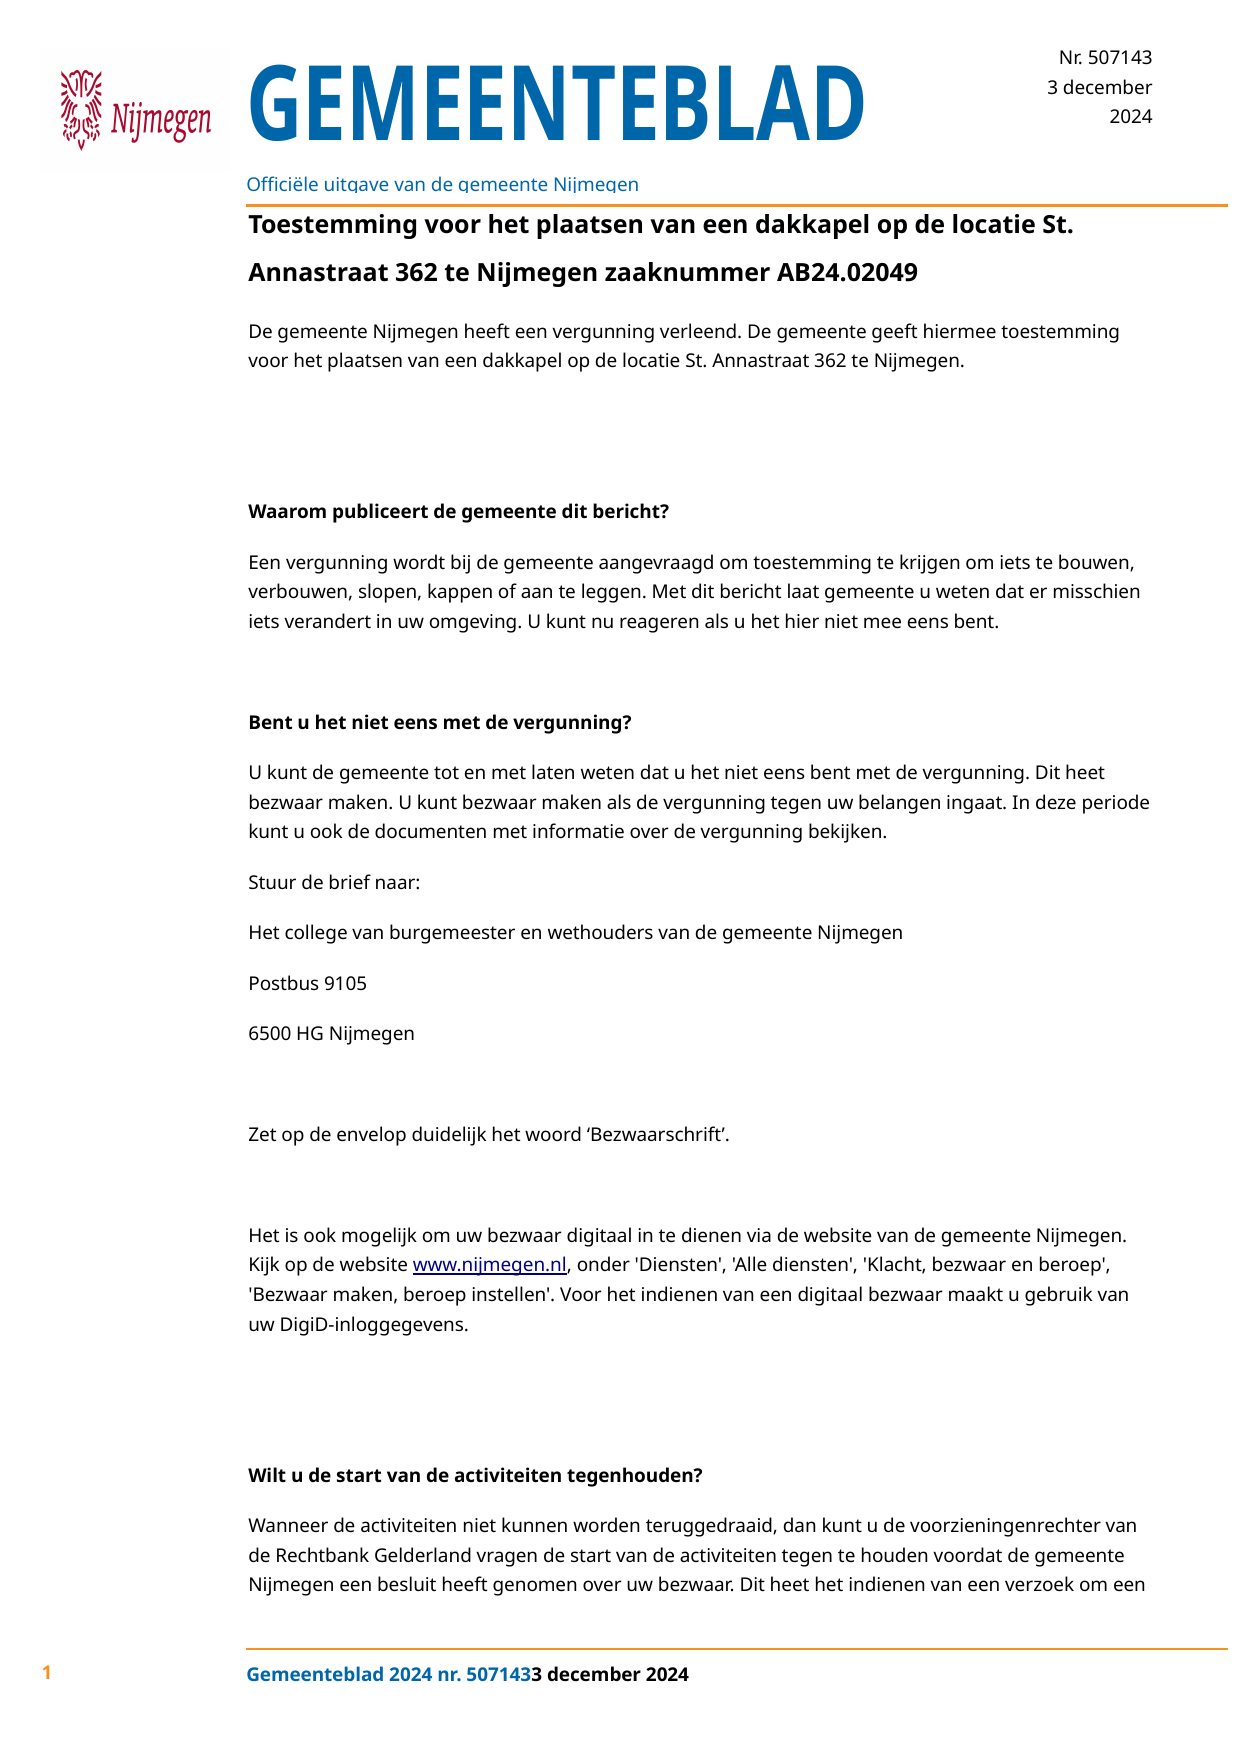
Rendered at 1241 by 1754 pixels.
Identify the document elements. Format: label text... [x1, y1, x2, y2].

text De gemeente Nijmegen heeft een vergunning verleend. De gemeente geeft hiermee toestemming voor het plaatsen van een dakkapel op de locatie St. Annastraat 362 te Nijmegen. [248, 318, 1152, 373]
text Toestemming voor het plaatsen van een dakkapel op de locatie St. Annastraat 362 te Nijmegen zaaknummer AB24.02049 [248, 207, 1152, 288]
text U kunt de gemeente tot en met laten weten dat u het niet eens bent met de vergunning. Dit heet bezwaar maken. U kunt bezwaar maken als de vergunning tegen uw belangen ingaat. In deze periode kunt u ook de documenten met informatie over de vergunning bekijken. [248, 759, 1152, 844]
text Stuur de brief naar: [248, 869, 1152, 895]
text 6500 HG Nijmegen [248, 1020, 1152, 1046]
text Een vergunning wordt bij de gemeente aangevraagd om toestemming te krijgen om iets te bouwen, verbouwen, slopen, kappen of aan te leggen. Met dit bericht laat gemeente u weten dat er misschien iets verandert in uw omgeving. U kunt nu reageren als u het hier niet mee eens bent. [248, 549, 1152, 634]
text Postbus 9105 [248, 970, 1152, 996]
text Waarom publiceert de gemeente dit bericht? [248, 499, 1152, 524]
picture [41, 47, 231, 172]
text Wanneer de activiteiten niet kunnen worden teruggedraaid, dan kunt u de voorzieningenrechter van de Rechtbank Gelderland vragen de start van de activiteiten tegen te houden voordat de gemeente Nijmegen een besluit heeft genomen over uw bezwaar. Dit heet het indienen van een verzoek om een [248, 1512, 1152, 1597]
text Het is ook mogelijk om uw bezwaar digitaal in te dienen via de website van de gemeente Nijmegen. Kijk op de website www.nijmegen.nl, onder 'Diensten', 'Alle diensten', 'Klacht, bezwaar en beroep', 'Bezwaar maken, beroep instellen'. Voor het indienen van een digitaal bezwaar maakt u gebruik van uw DigiD-inloggegevens. [248, 1222, 1152, 1337]
text Zet op de envelop duidelijk het woord ‘Bezwaarschrift’. [248, 1121, 1152, 1147]
text Wilt u de start van de activiteiten tegenhouden? [248, 1462, 1152, 1488]
text Bent u het niet eens met de vergunning? [248, 709, 1152, 735]
text Het college van burgemeester en wethouders van de gemeente Nijmegen [248, 919, 1152, 945]
